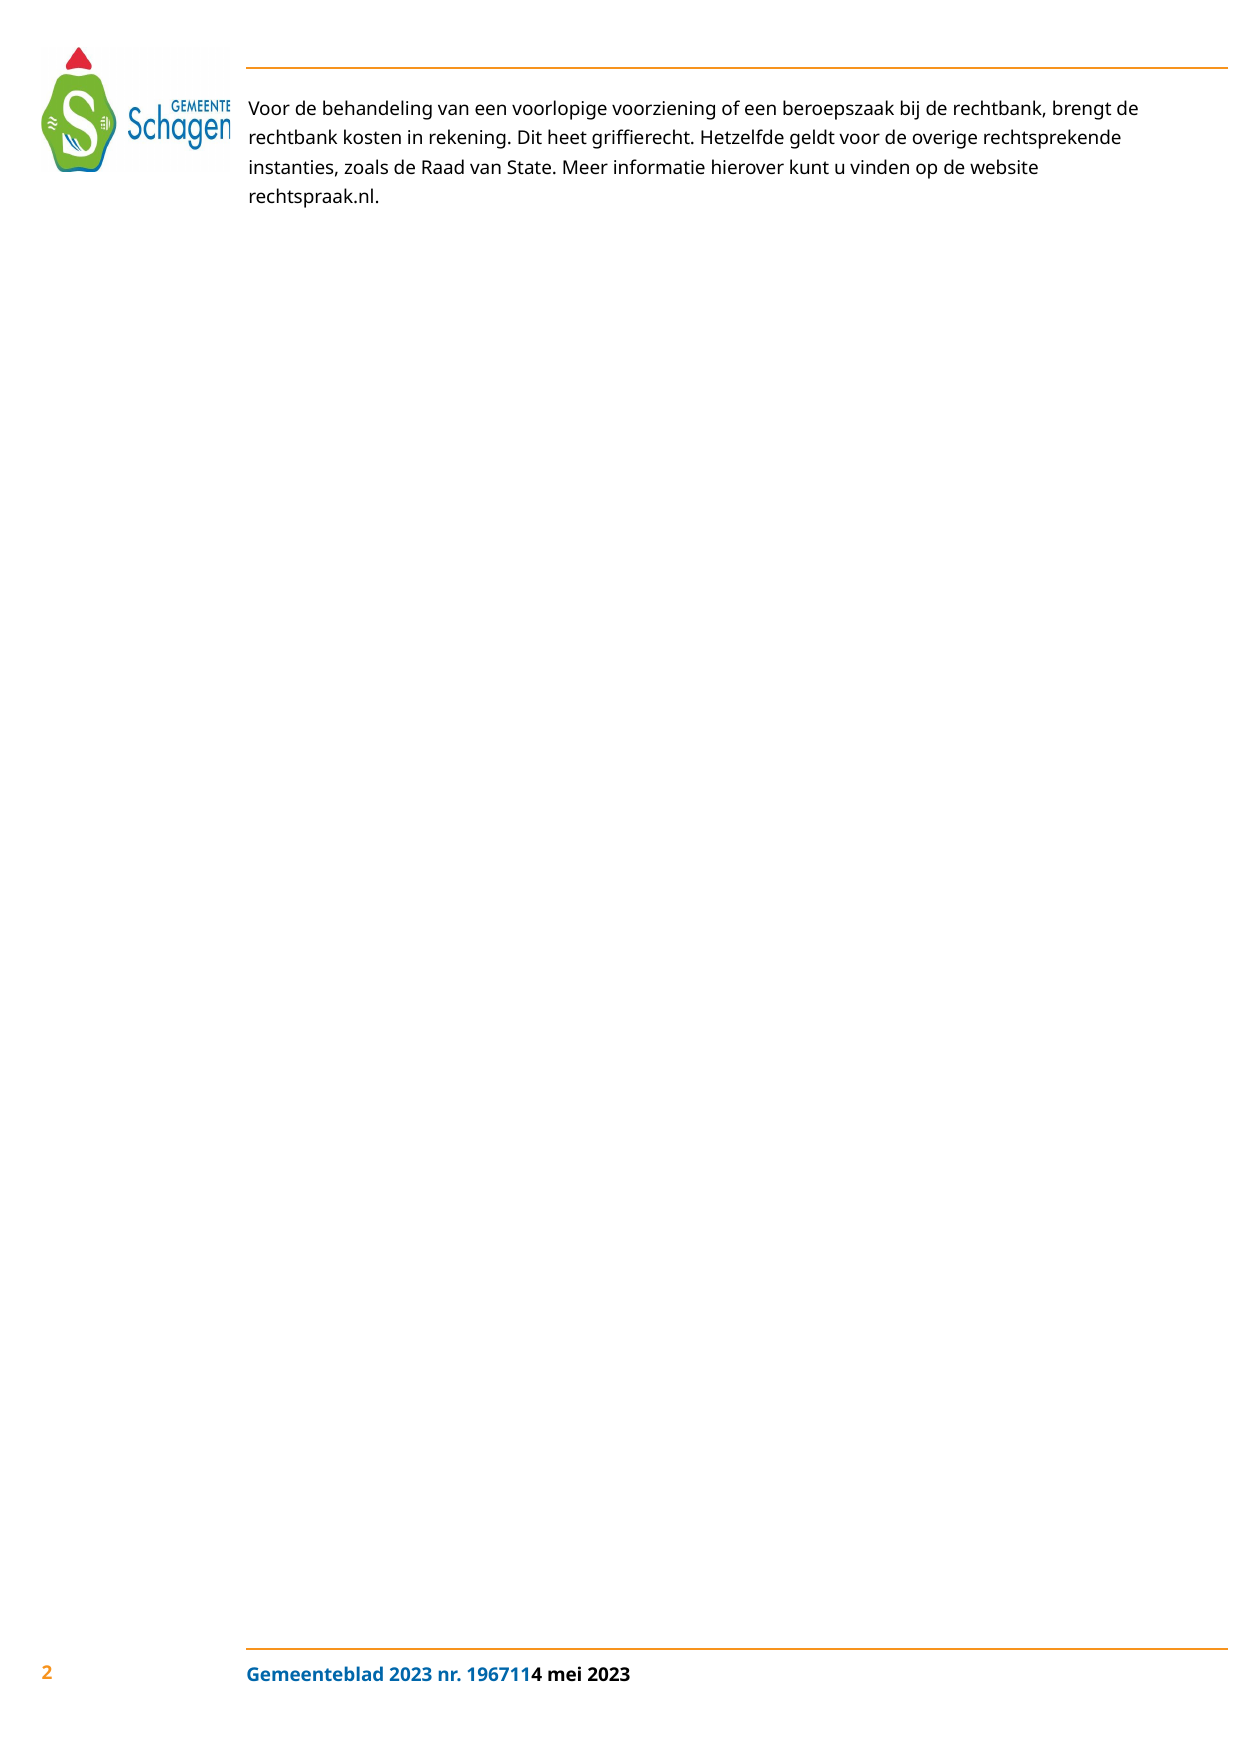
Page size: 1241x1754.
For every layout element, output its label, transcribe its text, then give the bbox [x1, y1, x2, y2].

text Voor de behandeling van een voorlopige voorziening of een beroepszaak bij de rechtbank, brengt de rechtbank kosten in rekening. Dit heet griffierecht. Hetzelfde geldt voor de overige rechtsprekende instanties, zoals de Raad van State. Meer informatie hierover kunt u vinden op de website rechtspraak.nl. [248, 95, 1152, 209]
picture [41, 47, 231, 172]
